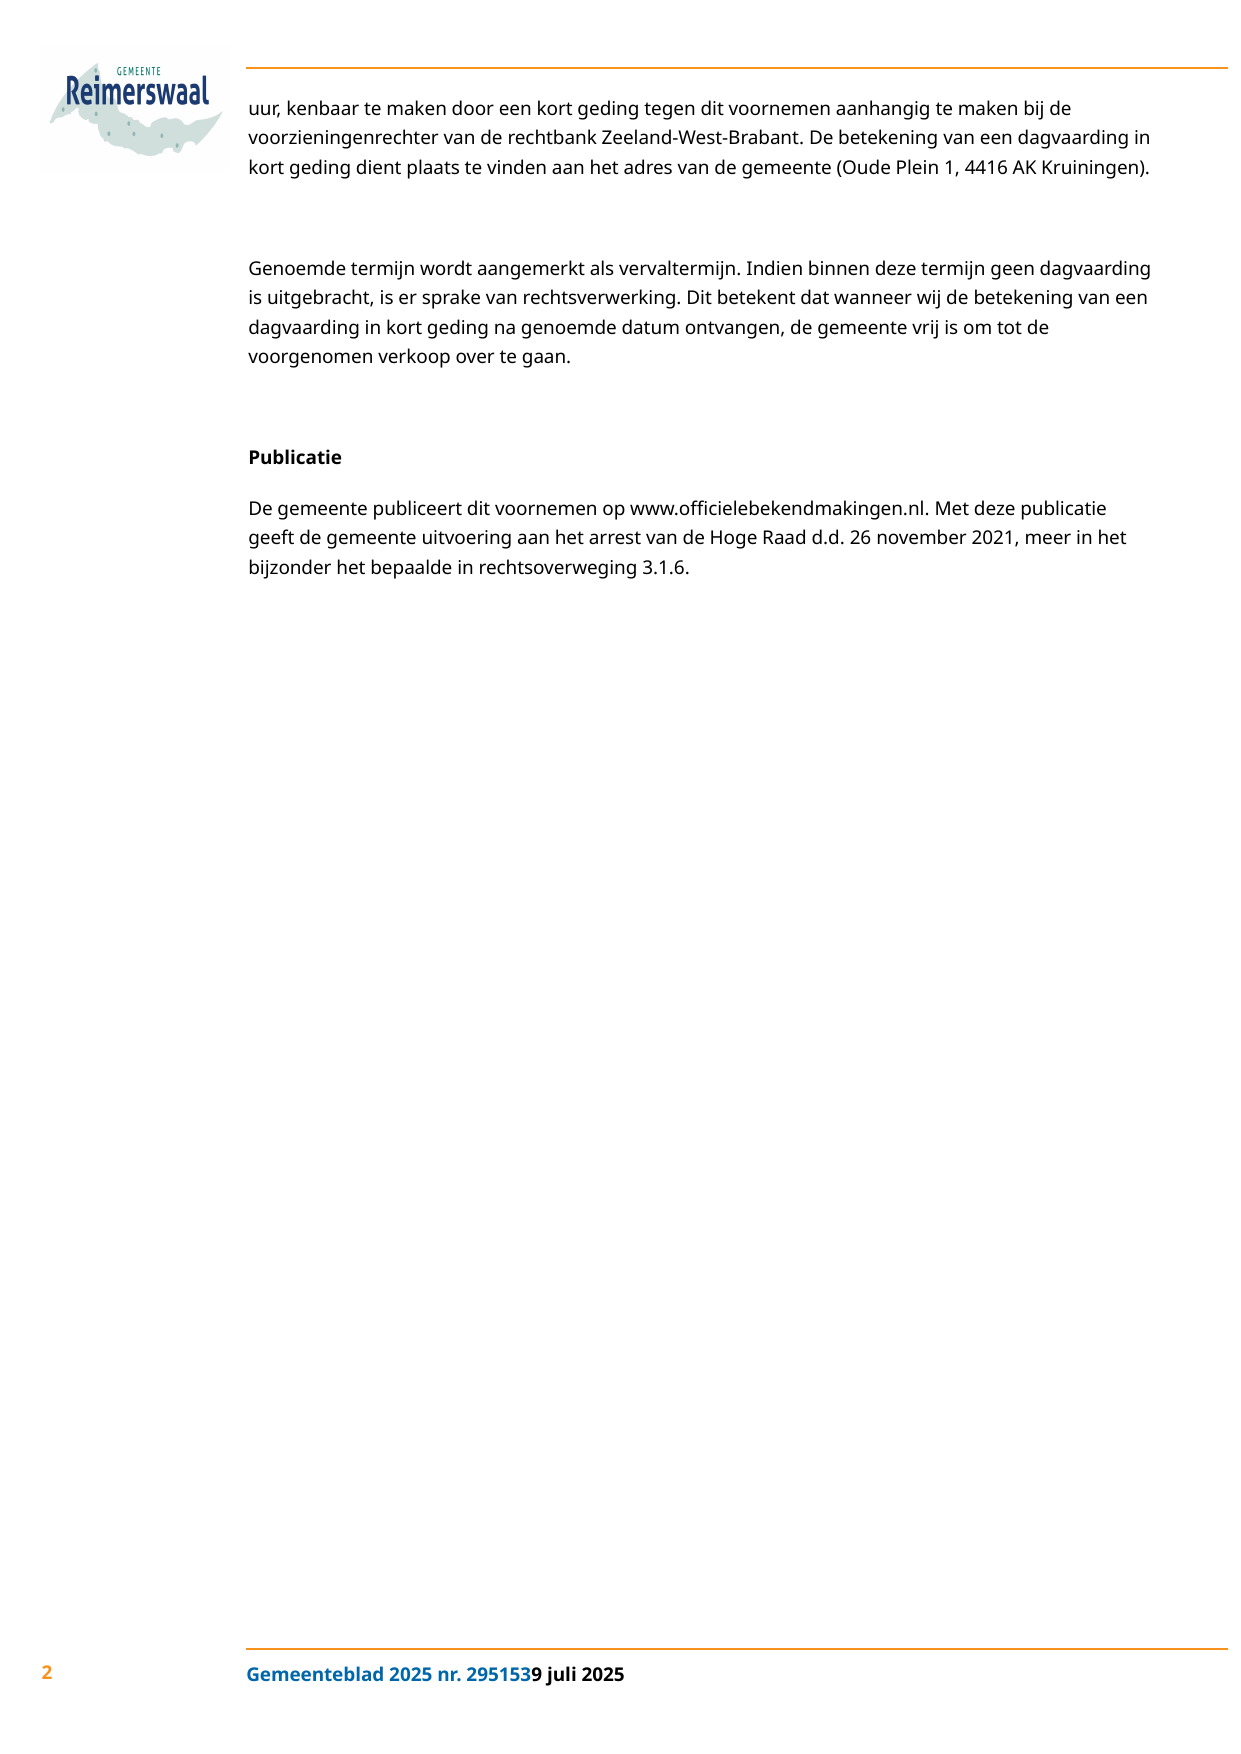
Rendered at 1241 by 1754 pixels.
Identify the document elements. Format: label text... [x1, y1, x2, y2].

text Publicatie [248, 444, 1152, 470]
text De gemeente publiceert dit voornemen op www.officielebekendmakingen.nl. Met deze publicatie geeft de gemeente uitvoering aan het arrest van de Hoge Raad d.d. 26 november 2021, meer in het bijzonder het bepaalde in rechtsoverweging 3.1.6. [248, 495, 1152, 580]
text Genoemde termijn wordt aangemerkt als vervaltermijn. Indien binnen deze termijn geen dagvaarding is uitgebracht, is er sprake van rechtsverwerking. Dit betekent dat wanneer wij de betekening van een dagvaarding in kort geding na genoemde datum ontvangen, de gemeente vrij is om tot de voorgenomen verkoop over te gaan. [248, 255, 1152, 369]
picture [41, 47, 231, 172]
text uur, kenbaar te maken door een kort geding tegen dit voornemen aanhangig te maken bij de voorzieningenrechter van de rechtbank Zeeland-West-Brabant. De betekening van een dagvaarding in kort geding dient plaats te vinden aan het adres van de gemeente (Oude Plein 1, 4416 AK Kruiningen). [248, 95, 1152, 180]
